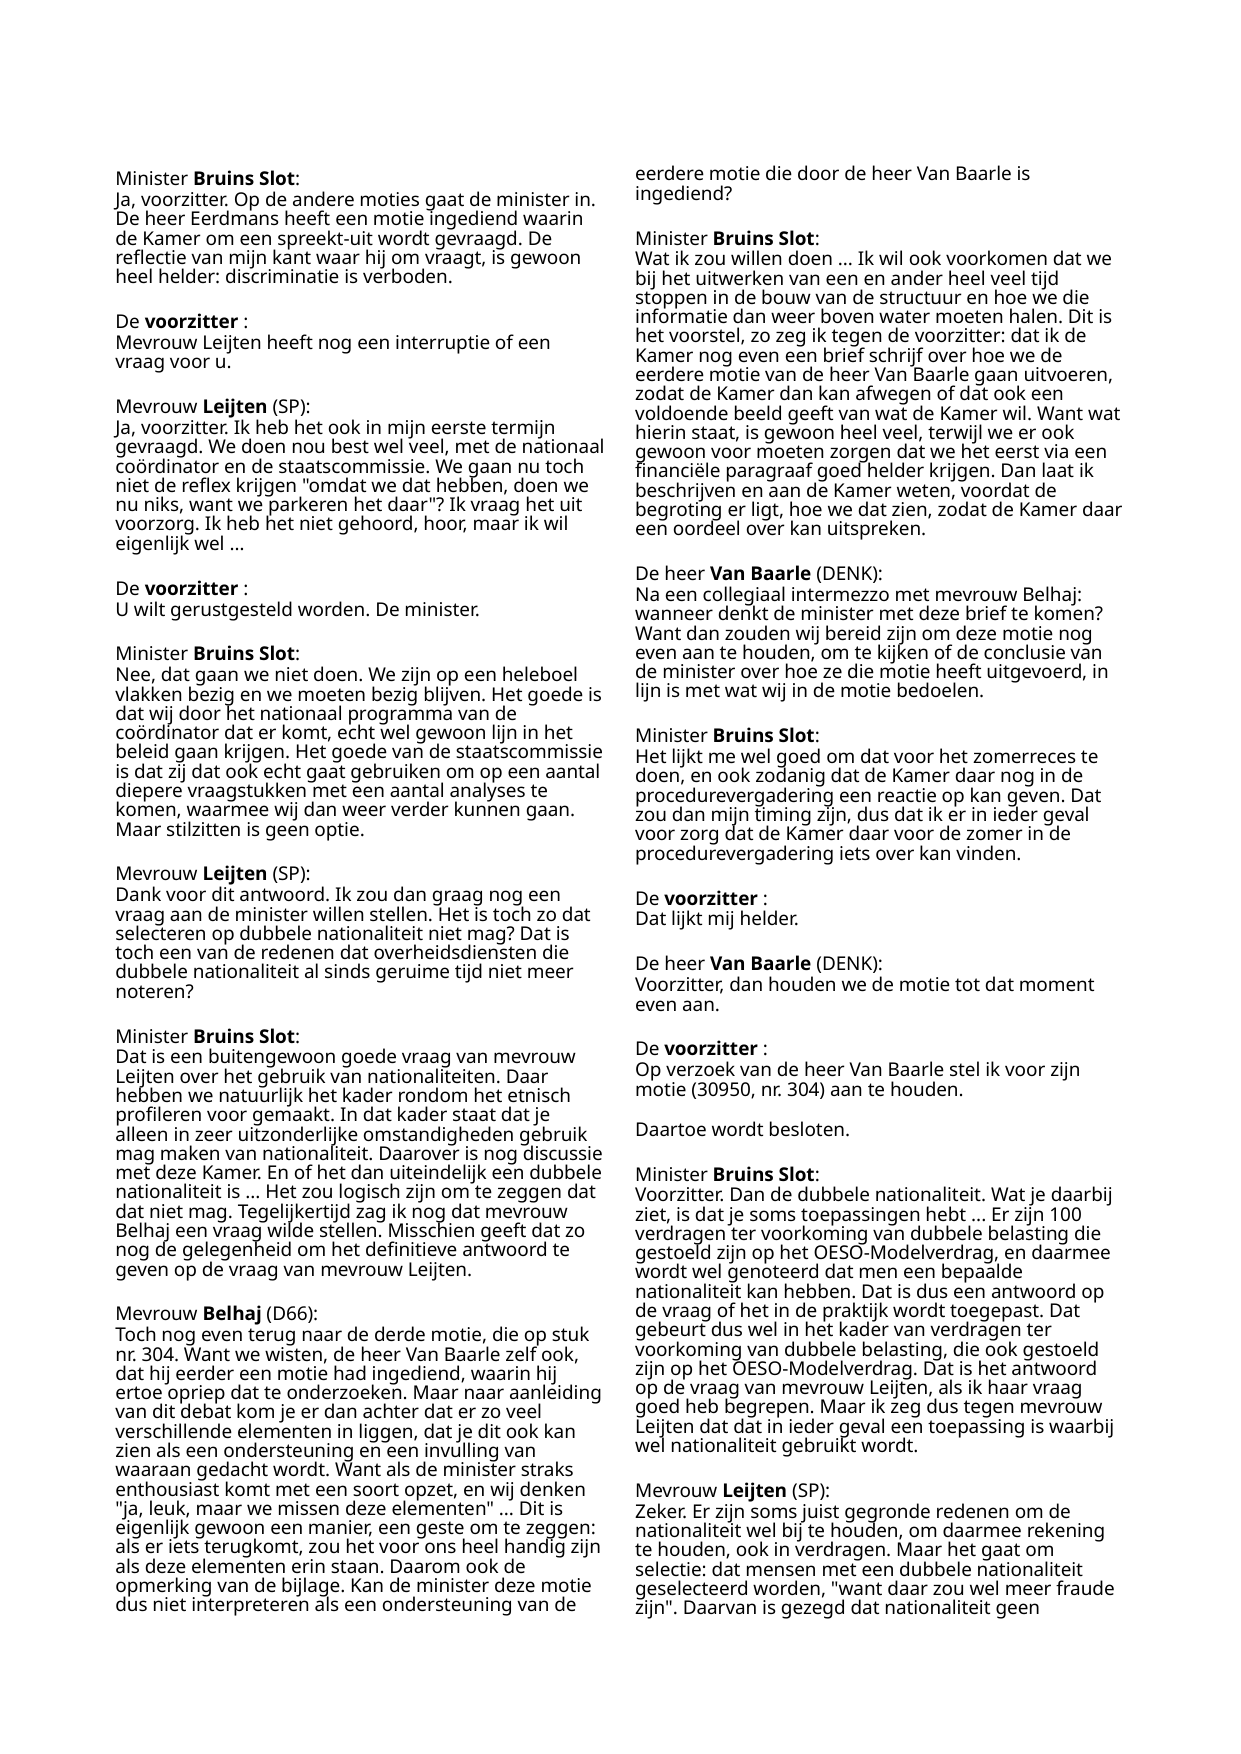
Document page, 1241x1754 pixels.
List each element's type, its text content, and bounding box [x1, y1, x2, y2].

text Minister Bruins Slot: [115, 165, 605, 191]
text Mevrouw Belhaj (D66): [115, 1301, 605, 1326]
text De heer Van Baarle (DENK): [635, 560, 1125, 586]
text Dank voor dit antwoord. Ik zou dan graag nog een vraag aan de minister willen stellen. Het is toch zo dat selecteren op dubbele nationaliteit niet mag? Dat is toch een van de redenen dat overheidsdiensten die dubbele nationaliteit al sinds geruime tijd niet meer noteren? [115, 886, 605, 1002]
text Nee, dat gaan we niet doen. We zijn op een heleboel vlakken bezig en we moeten bezig blijven. Het goede is dat wij door het nationaal programma van de coördinator dat er komt, echt wel gewoon lijn in het beleid gaan krijgen. Het goede van de staatscommissie is dat zij dat ook echt gaat gebruiken om op een aantal diepere vraagstukken met een aantal analyses te komen, waarmee wij dan weer verder kunnen gaan. Maar stilzitten is geen optie. [115, 666, 605, 840]
text Mevrouw Leijten heeft nog een interruptie of een vraag voor u. [115, 334, 605, 372]
text Op verzoek van de heer Van Baarle stel ik voor zijn motie (30950, nr. 304) aan te houden. [635, 1061, 1125, 1100]
text Dat is een buitengewoon goede vraag van mevrouw Leijten over het gebruik van nationaliteiten. Daar hebben we natuurlijk het kader rondom het etnisch profileren voor gemaakt. In dat kader staat dat je alleen in zeer uitzonderlijke omstandigheden gebruik mag maken van nationaliteit. Daarover is nog discussie met deze Kamer. En of het dan uiteindelijk een dubbele nationaliteit is ... Het zou logisch zijn om te zeggen dat dat niet mag. Tegelijkertijd zag ik nog dat mevrouw Belhaj een vraag wilde stellen. Misschien geeft dat zo nog de gelegenheid om het definitieve antwoord te geven op de vraag van mevrouw Leijten. [115, 1048, 605, 1280]
text Wat ik zou willen doen ... Ik wil ook voorkomen dat we bij het uitwerken van een en ander heel veel tijd stoppen in de bouw van de structuur en hoe we die informatie dan weer boven water moeten halen. Dit is het voorstel, zo zeg ik tegen de voorzitter: dat ik de Kamer nog even een brief schrijf over hoe we de eerdere motie van de heer Van Baarle gaan uitvoeren, zodat de Kamer dan kan afwegen of dat ook een voldoende beeld geeft van wat de Kamer wil. Want wat hierin staat, is gewoon heel veel, terwijl we er ook gewoon voor moeten zorgen dat we het eerst via een financiële paragraaf goed helder krijgen. Dan laat ik beschrijven en aan de Kamer weten, voordat de begroting er ligt, hoe we dat zien, zodat de Kamer daar een oordeel over kan uitspreken. [635, 250, 1125, 539]
text Ja, voorzitter. Ik heb het ook in mijn eerste termijn gevraagd. We doen nou best wel veel, met de nationaal coördinator en de staatscommissie. We gaan nu toch niet de reflex krijgen "omdat we dat hebben, doen we nu niks, want we parkeren het daar"? Ik vraag het uit voorzorg. Ik heb het niet gehoord, hoor, maar ik wil eigenlijk wel … [115, 419, 605, 554]
text Minister Bruins Slot: [115, 641, 605, 666]
text eerdere motie die door de heer Van Baarle is ingediend? [635, 165, 1125, 204]
text Het lijkt me wel goed om dat voor het zomerreces te doen, en ook zodanig dat de Kamer daar nog in de procedurevergadering een reactie op kan geven. Dat zou dan mijn timing zijn, dus dat ik er in ieder geval voor zorg dat de Kamer daar voor de zomer in de procedurevergadering iets over kan vinden. [635, 748, 1125, 864]
text Zeker. Er zijn soms juist gegronde redenen om de nationaliteit wel bij te houden, om daarmee rekening te houden, ook in verdragen. Maar het gaat om selectie: dat mensen met een dubbele nationaliteit geselecteerd worden, "want daar zou wel meer fraude zijn". Daarvan is gezegd dat nationaliteit geen [635, 1503, 1125, 1618]
text Na een collegiaal intermezzo met mevrouw Belhaj: wanneer denkt de minister met deze brief te komen? Want dan zouden wij bereid zijn om deze motie nog even aan te houden, om te kijken of de conclusie van de minister over hoe ze die motie heeft uitgevoerd, in lijn is met wat wij in de motie bedoelen. [635, 586, 1125, 702]
text Minister Bruins Slot: [115, 1023, 605, 1048]
text Voorzitter. Dan de dubbele nationaliteit. Wat je daarbij ziet, is dat je soms toepassingen hebt ... Er zijn 100 verdragen ter voorkoming van dubbele belasting die gestoeld zijn op het OESO-Modelverdrag, en daarmee wordt wel genoteerd dat men een bepaalde nationaliteit kan hebben. Dat is dus een antwoord op de vraag of het in de praktijk wordt toegepast. Dat gebeurt dus wel in het kader van verdragen ter voorkoming van dubbele belasting, die ook gestoeld zijn op het OESO-Modelverdrag. Dat is het antwoord op de vraag van mevrouw Leijten, als ik haar vraag goed heb begrepen. Maar ik zeg dus tegen mevrouw Leijten dat dat in ieder geval een toepassing is waarbij wel nationaliteit gebruikt wordt. [635, 1186, 1125, 1456]
text Minister Bruins Slot: [635, 1161, 1125, 1186]
text Minister Bruins Slot: [635, 225, 1125, 250]
text Dat lijkt mij helder. [635, 910, 1125, 930]
text Ja, voorzitter. Op de andere moties gaat de minister in. De heer Eerdmans heeft een motie ingediend waarin de Kamer om een spreekt-uit wordt gevraagd. De reflectie van mijn kant waar hij om vraagt, is gewoon heel helder: discriminatie is verboden. [115, 191, 605, 287]
text De voorzitter : [115, 575, 605, 601]
text De heer Van Baarle (DENK): [635, 951, 1125, 976]
text U wilt gerustgesteld worden. De minister. [115, 601, 605, 620]
text Voorzitter, dan houden we de motie tot dat moment even aan. [635, 976, 1125, 1015]
text De voorzitter : [115, 308, 605, 334]
text Mevrouw Leijten (SP): [115, 861, 605, 886]
text Mevrouw Leijten (SP): [115, 393, 605, 419]
text De voorzitter : [635, 1036, 1125, 1061]
text Minister Bruins Slot: [635, 722, 1125, 748]
text Mevrouw Leijten (SP): [635, 1477, 1125, 1503]
text De voorzitter : [635, 885, 1125, 910]
text Daartoe wordt besloten. [635, 1121, 1125, 1140]
text Toch nog even terug naar de derde motie, die op stuk nr. 304. Want we wisten, de heer Van Baarle zelf ook, dat hij eerder een motie had ingediend, waarin hij ertoe opriep dat te onderzoeken. Maar naar aanleiding van dit debat kom je er dan achter dat er zo veel verschillende elementen in liggen, dat je dit ook kan zien als een ondersteuning en een invulling van waaraan gedacht wordt. Want als de minister straks enthousiast komt met een soort opzet, en wij denken "ja, leuk, maar we missen deze elementen" ... Dit is eigenlijk gewoon een manier, een geste om te zeggen: als er iets terugkomt, zou het voor ons heel handig zijn als deze elementen erin staan. Daarom ook de opmerking van de bijlage. Kan de minister deze motie dus niet interpreteren als een ondersteuning van de [115, 1326, 605, 1615]
